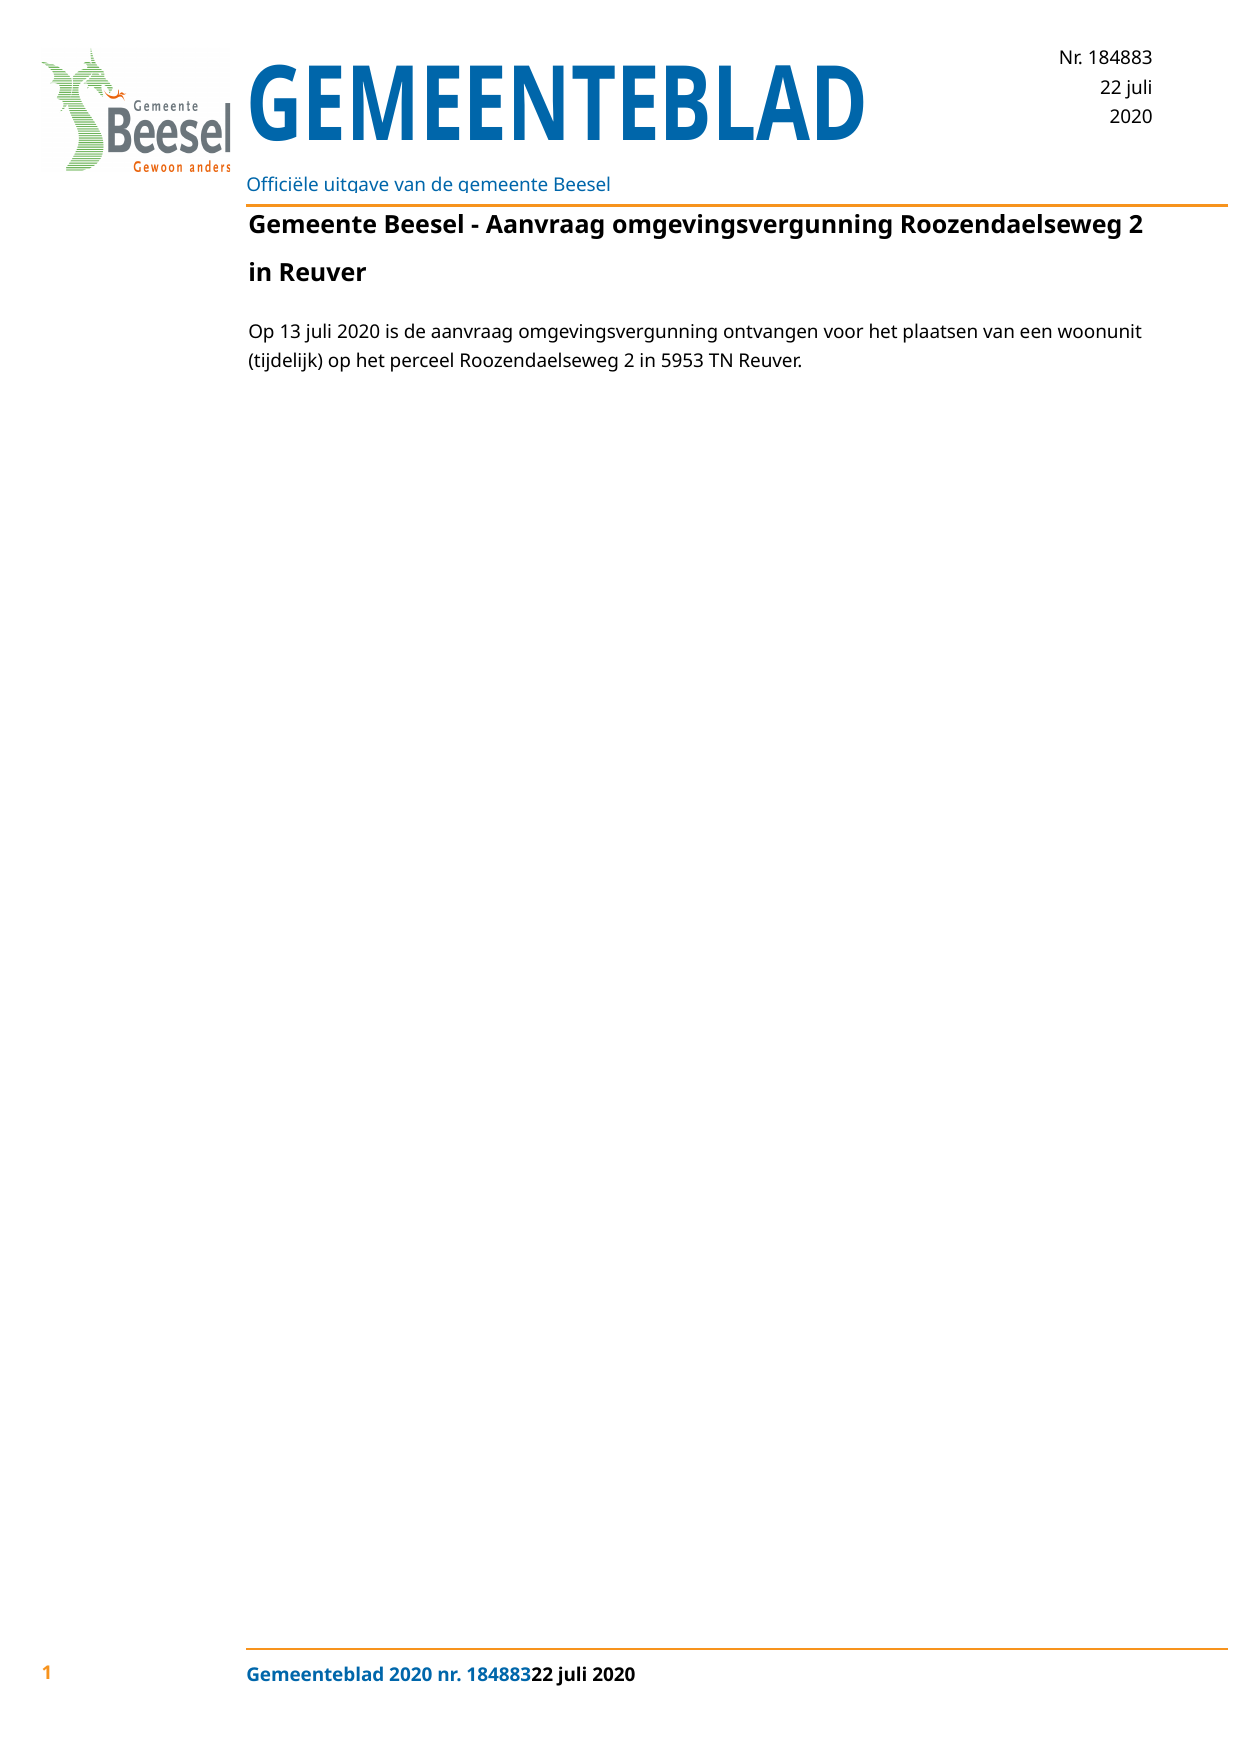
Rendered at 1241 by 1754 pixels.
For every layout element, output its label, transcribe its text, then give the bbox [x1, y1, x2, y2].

text Gemeente Beesel - Aanvraag omgevingsvergunning Roozendaelseweg 2 in Reuver [248, 207, 1152, 288]
picture [41, 47, 231, 172]
text Op 13 juli 2020 is de aanvraag omgevingsvergunning ontvangen voor het plaatsen van een woonunit (tijdelijk) op het perceel Roozendaelseweg 2 in 5953 TN Reuver. [248, 318, 1152, 373]
